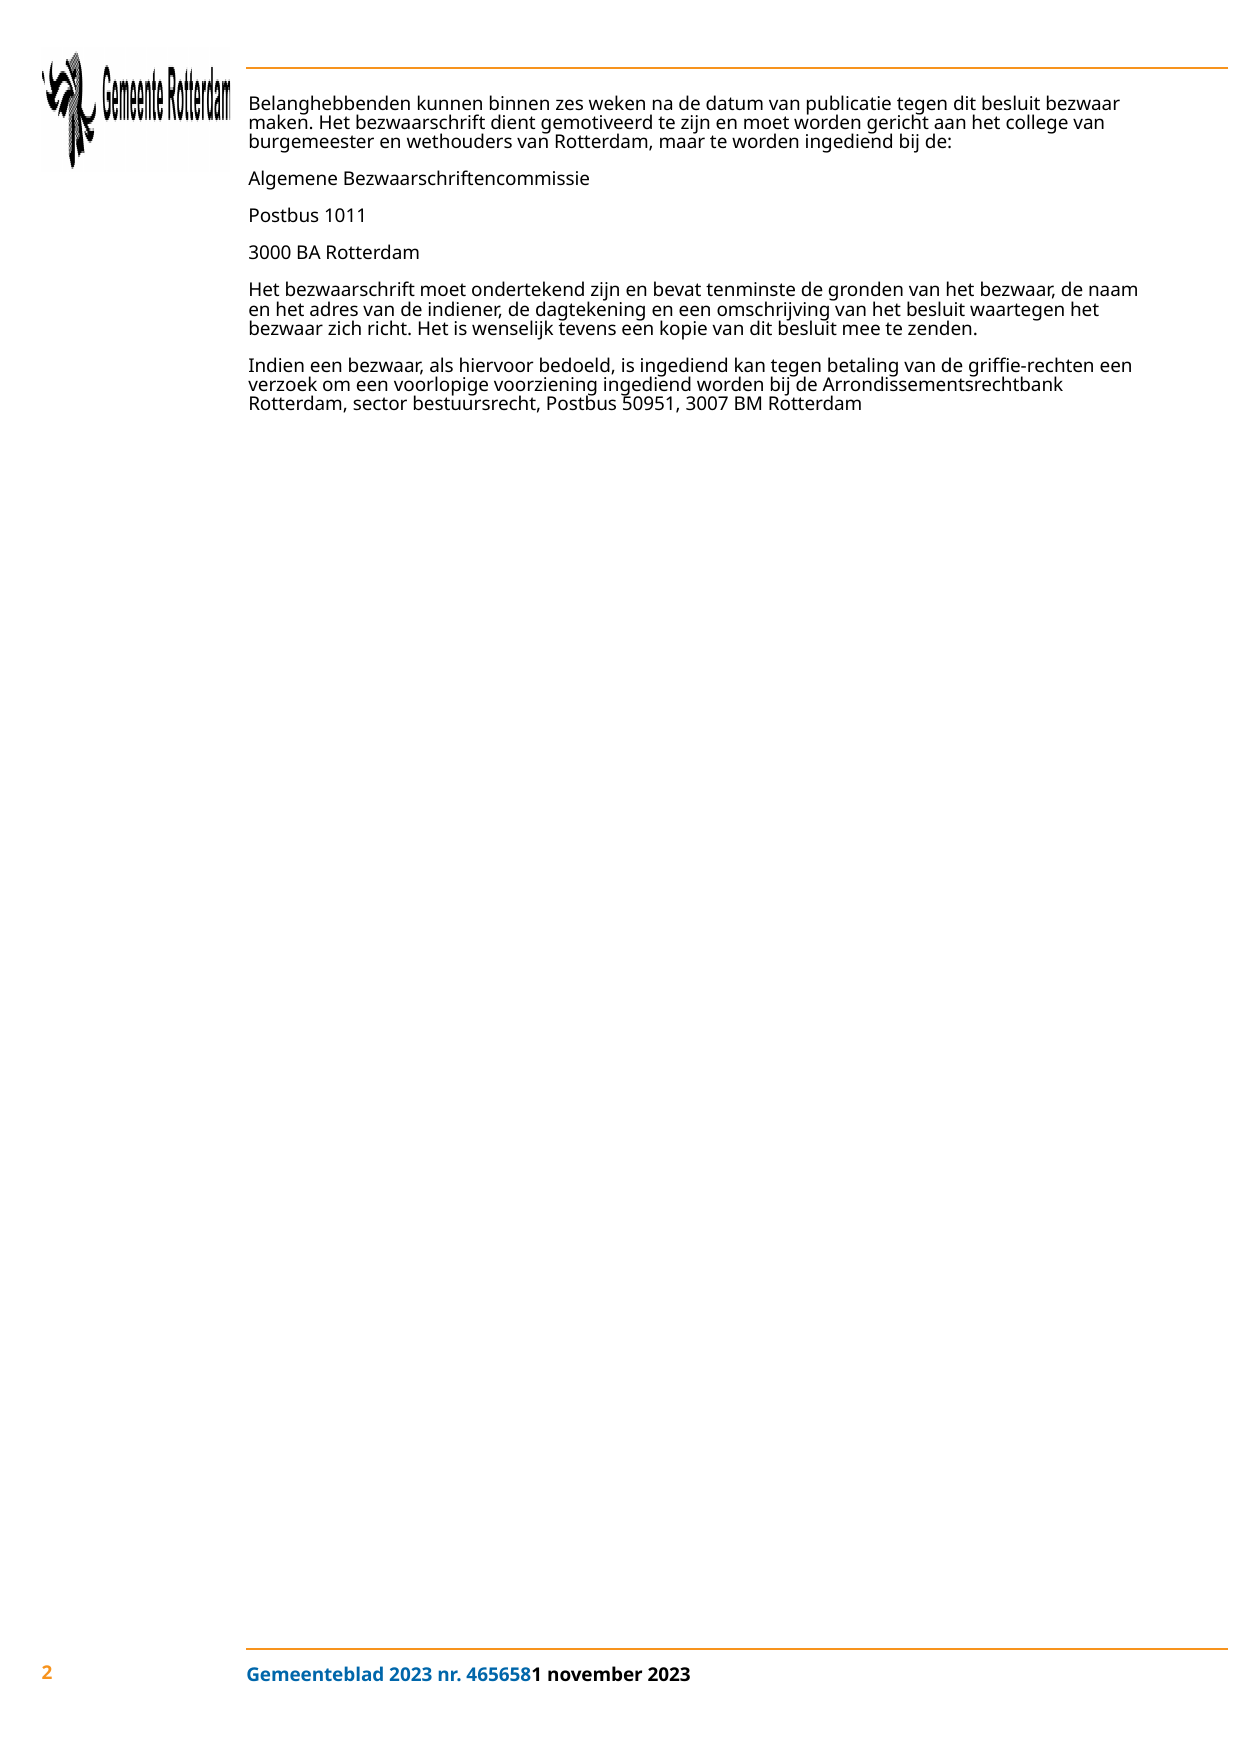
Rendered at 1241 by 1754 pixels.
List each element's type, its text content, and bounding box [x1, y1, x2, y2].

picture [41, 47, 231, 172]
text Postbus 1011 [248, 207, 1152, 227]
text Belanghebbenden kunnen binnen zes weken na de datum van publicatie tegen dit besluit bezwaar maken. Het bezwaarschrift dient gemotiveerd te zijn en moet worden gericht aan het college van burgemeester en wethouders van Rotterdam, maar te worden ingediend bij de: [248, 95, 1152, 153]
text Algemene Bezwaarschriftencommissie [248, 170, 1152, 190]
text Indien een bezwaar, als hiervoor bedoeld, is ingediend kan tegen betaling van de griffie-rechten een verzoek om een voorlopige voorziening ingediend worden bij de Arrondissementsrechtbank Rotterdam, sector bestuursrecht, Postbus 50951, 3007 BM Rotterdam [248, 357, 1152, 415]
text Het bezwaarschrift moet ondertekend zijn en bevat tenminste de gronden van het bezwaar, de naam en het adres van de indiener, de dagtekening en een omschrijving van het besluit waartegen het bezwaar zich richt. Het is wenselijk tevens een kopie van dit besluit mee te zenden. [248, 281, 1152, 339]
text 3000 BA Rotterdam [248, 244, 1152, 264]
